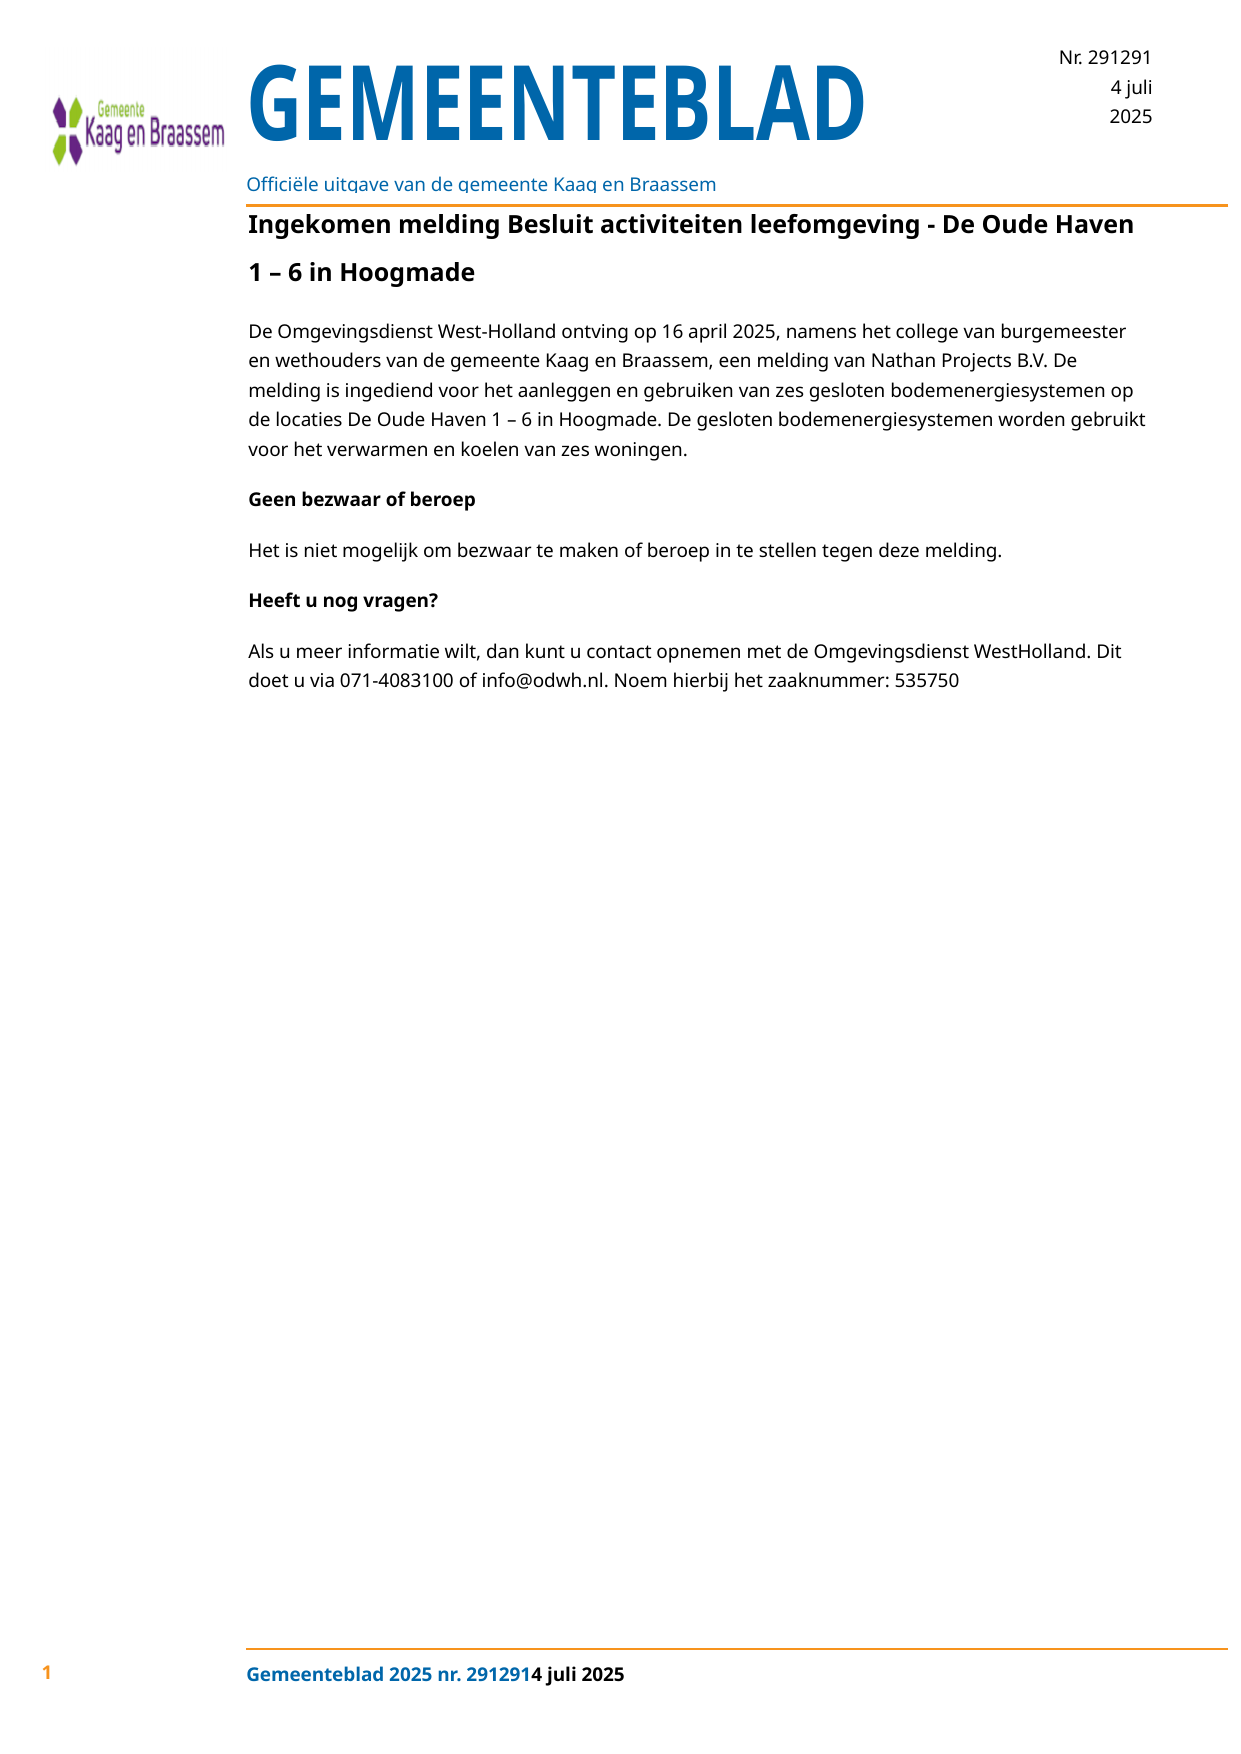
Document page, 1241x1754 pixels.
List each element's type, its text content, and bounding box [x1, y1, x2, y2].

text De Omgevingsdienst West-Holland ontving op 16 april 2025, namens het college van burgemeester en wethouders van de gemeente Kaag en Braassem, een melding van Nathan Projects B.V. De melding is ingediend voor het aanleggen en gebruiken van zes gesloten bodemenergiesystemen op de locaties De Oude Haven 1 – 6 in Hoogmade. De gesloten bodemenergiesystemen worden gebruikt voor het verwarmen en koelen van zes woningen. [248, 318, 1152, 462]
text Als u meer informatie wilt, dan kunt u contact opnemen met de Omgevingsdienst WestHolland. Dit doet u via 071-4083100 of info@odwh.nl. Noem hierbij het zaaknummer: 535750 [248, 638, 1152, 693]
text Heeft u nog vragen? [248, 587, 1152, 613]
text Ingekomen melding Besluit activiteiten leefomgeving - De Oude Haven 1 – 6 in Hoogmade [248, 207, 1152, 288]
text Geen bezwaar of beroep [248, 487, 1152, 512]
text Het is niet mogelijk om bezwaar te maken of beroep in te stellen tegen deze melding. [248, 537, 1152, 563]
picture [41, 47, 231, 172]
